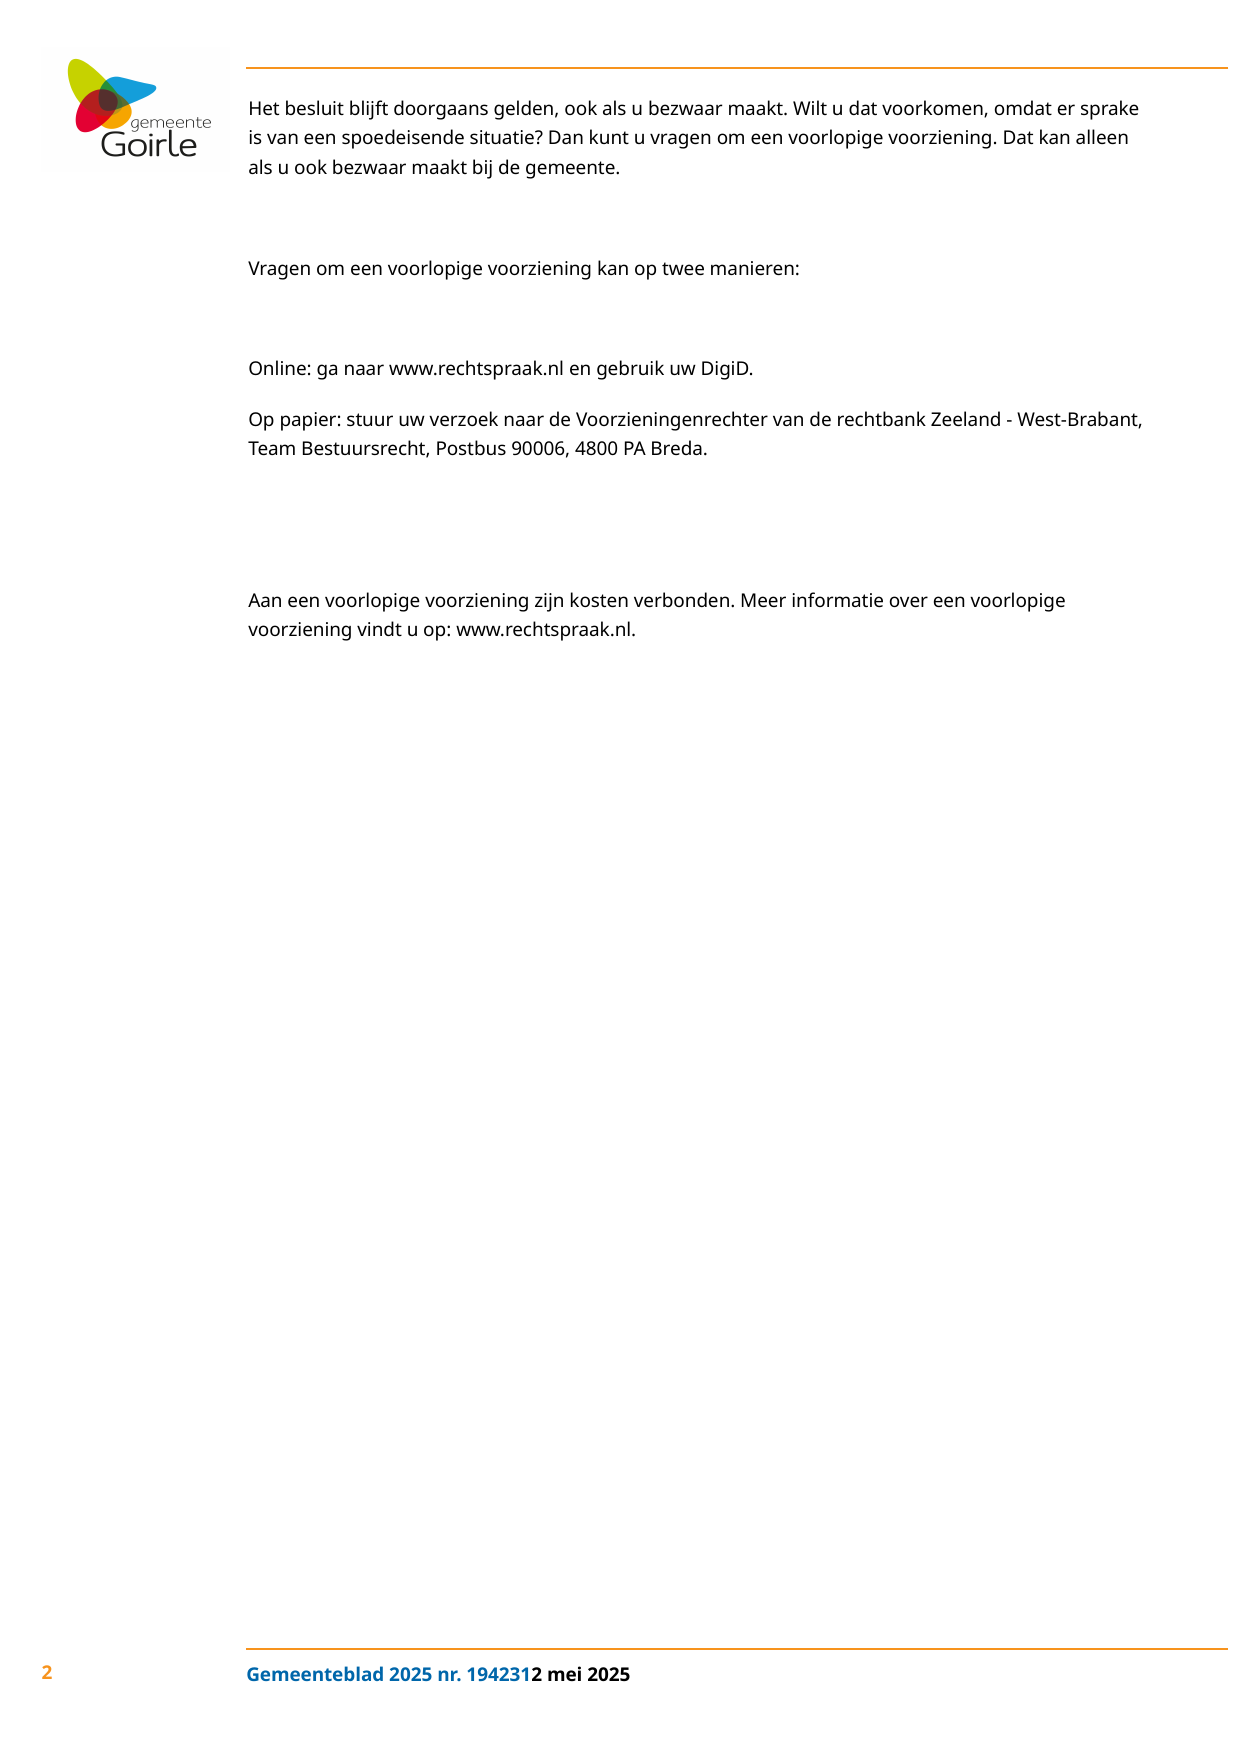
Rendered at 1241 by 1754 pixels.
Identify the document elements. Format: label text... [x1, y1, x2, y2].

text Online: ga naar www.rechtspraak.nl en gebruik uw DigiD. [248, 356, 1152, 381]
picture [41, 47, 231, 172]
text Het besluit blijft doorgaans gelden, ook als u bezwaar maakt. Wilt u dat voorkomen, omdat er sprake is van een spoedeisende situatie? Dan kunt u vragen om een voorlopige voorziening. Dat kan alleen als u ook bezwaar maakt bij de gemeente. [248, 95, 1152, 180]
text Op papier: stuur uw verzoek naar de Voorzieningenrechter van de rechtbank Zeeland - West-Brabant, Team Bestuursrecht, Postbus 90006, 4800 PA Breda. [248, 406, 1152, 461]
text Vragen om een voorlopige voorziening kan op twee manieren: [248, 255, 1152, 281]
text Aan een voorlopige voorziening zijn kosten verbonden. Meer informatie over een voorlopige voorziening vindt u op: www.rechtspraak.nl. [248, 587, 1152, 642]
